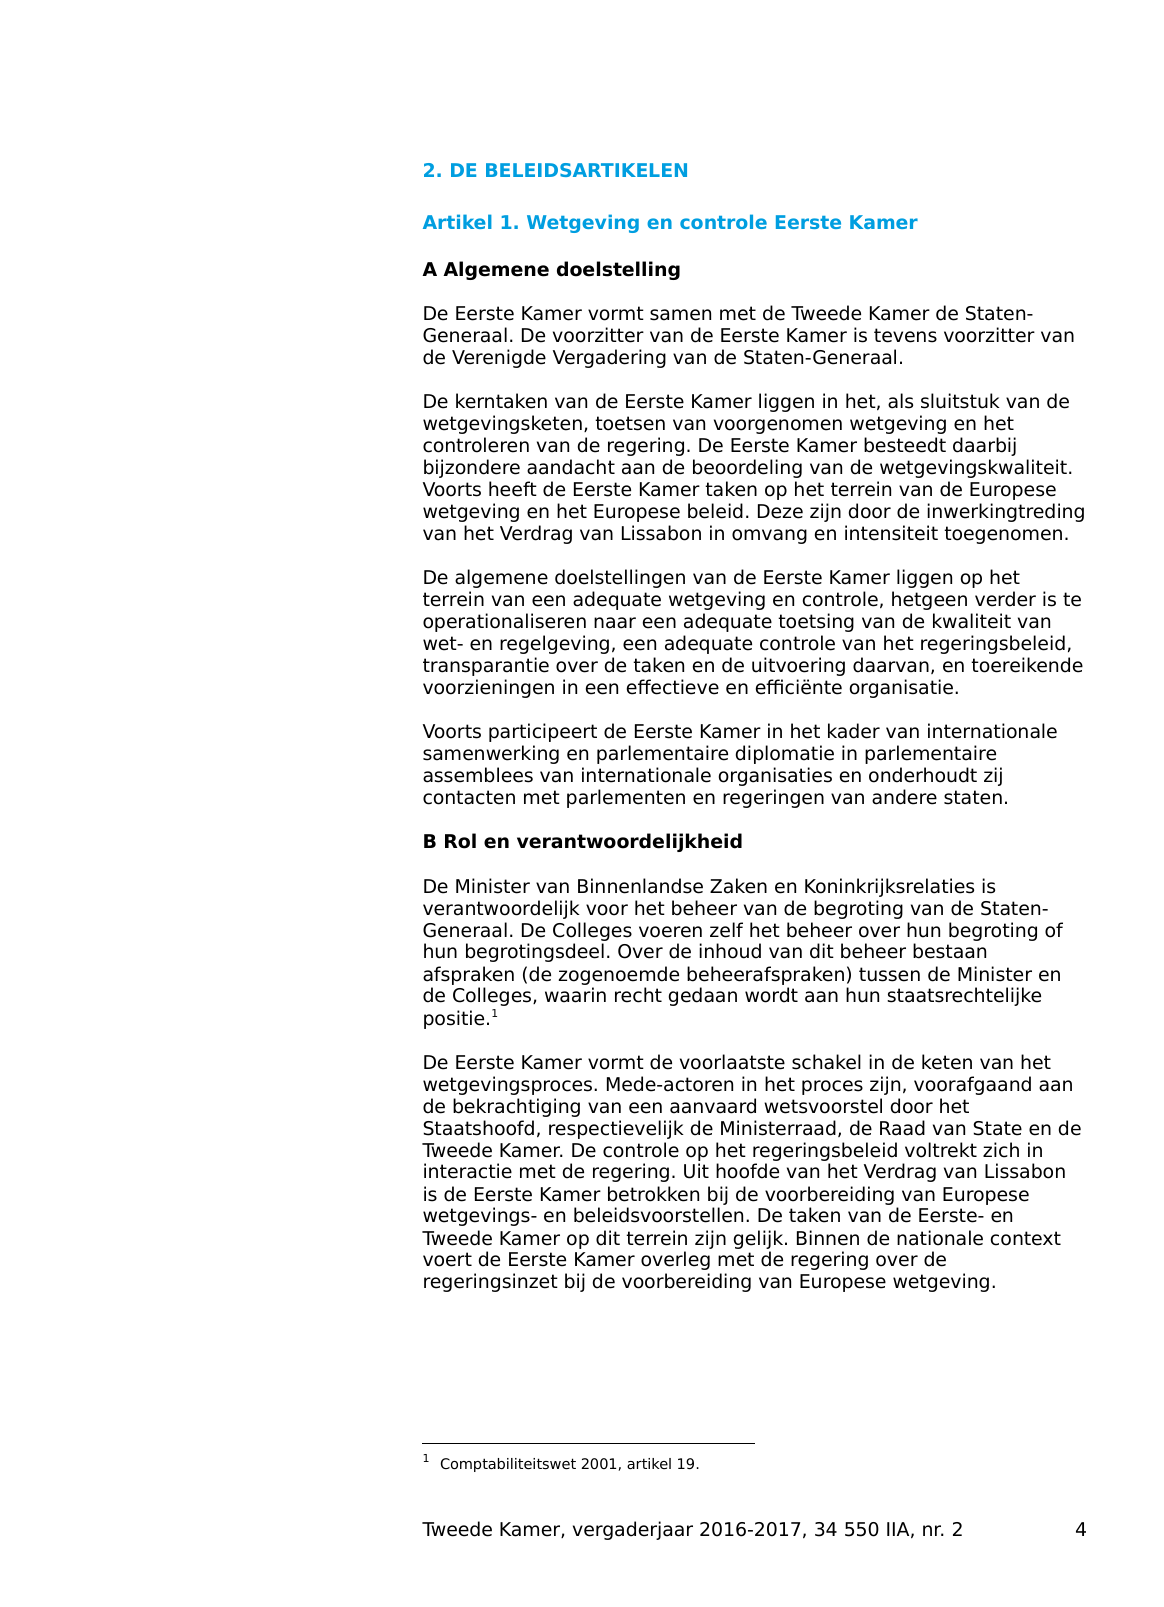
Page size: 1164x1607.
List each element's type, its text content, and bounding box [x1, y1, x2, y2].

text De Eerste Kamer vormt de voorlaatste schakel in de keten van het wetgevingsproces. Mede-actoren in het proces zijn, voorafgaand aan de bekrachtiging van een aanvaard wetsvoorstel door het Staatshoofd, respectievelijk de Ministerraad, de Raad van State en de Tweede Kamer. De controle op het regeringsbeleid voltrekt zich in interactie met de regering. Uit hoofde van het Verdrag van Lissabon is de Eerste Kamer betrokken bij de voorbereiding van Europese wetgevings- en beleidsvoorstellen. De taken van de Eerste- en Tweede Kamer op dit terrein zijn gelijk. Binnen de nationale context voert de Eerste Kamer overleg met de regering over de regeringsinzet bij de voorbereiding van Europese wetgeving. [422, 1052, 1087, 1293]
subtitle B Rol en verantwoordelijkheid [422, 831, 1087, 853]
text De Minister van Binnenlandse Zaken en Koninkrijksrelaties is verantwoordelijk voor het beheer van de begroting van de Staten-Generaal. De Colleges voeren zelf het beheer over hun begroting of hun begrotingsdeel. Over de inhoud van dit beheer bestaan afspraken (de zogenoemde beheerafspraken) tussen de Minister en de Colleges, waarin recht gedaan wordt aan hun staatsrechtelijke positie. [422, 876, 1087, 1029]
text De kerntaken van de Eerste Kamer liggen in het, als sluitstuk van de wetgevingsketen, toetsen van voorgenomen wetgeving en het controleren van de regering. De Eerste Kamer besteedt daarbij bijzondere aandacht aan de beoordeling van de wetgevingskwaliteit. Voorts heeft de Eerste Kamer taken op het terrein van de Europese wetgeving en het Europese beleid. Deze zijn door de inwerkingtreding van het Verdrag van Lissabon in omvang en intensiteit toegenomen. [422, 391, 1087, 545]
text Comptabiliteitswet 2001, artikel 19. [422, 1452, 1087, 1474]
subtitle A Algemene doelstelling [422, 259, 1087, 281]
subtitle 2. DE BELEIDSARTIKELEN [422, 160, 1087, 182]
text De algemene doelstellingen van de Eerste Kamer liggen op het terrein van een adequate wetgeving en controle, hetgeen verder is te operationaliseren naar een adequate toetsing van de kwaliteit van wet- en regelgeving, een adequate controle van het regeringsbeleid, transparantie over de taken en de uitvoering daarvan, en toereikende voorzieningen in een effectieve en efficiënte organisatie. [422, 567, 1087, 699]
text De Eerste Kamer vormt samen met de Tweede Kamer de Staten-Generaal. De voorzitter van de Eerste Kamer is tevens voorzitter van de Verenigde Vergadering van de Staten-Generaal. [422, 303, 1087, 369]
text Voorts participeert de Eerste Kamer in het kader van internationale samenwerking en parlementaire diplomatie in parlementaire assemblees van internationale organisaties en onderhoudt zij contacten met parlementen en regeringen van andere staten. [422, 721, 1087, 809]
subtitle Artikel 1. Wetgeving en controle Eerste Kamer [422, 212, 1087, 234]
